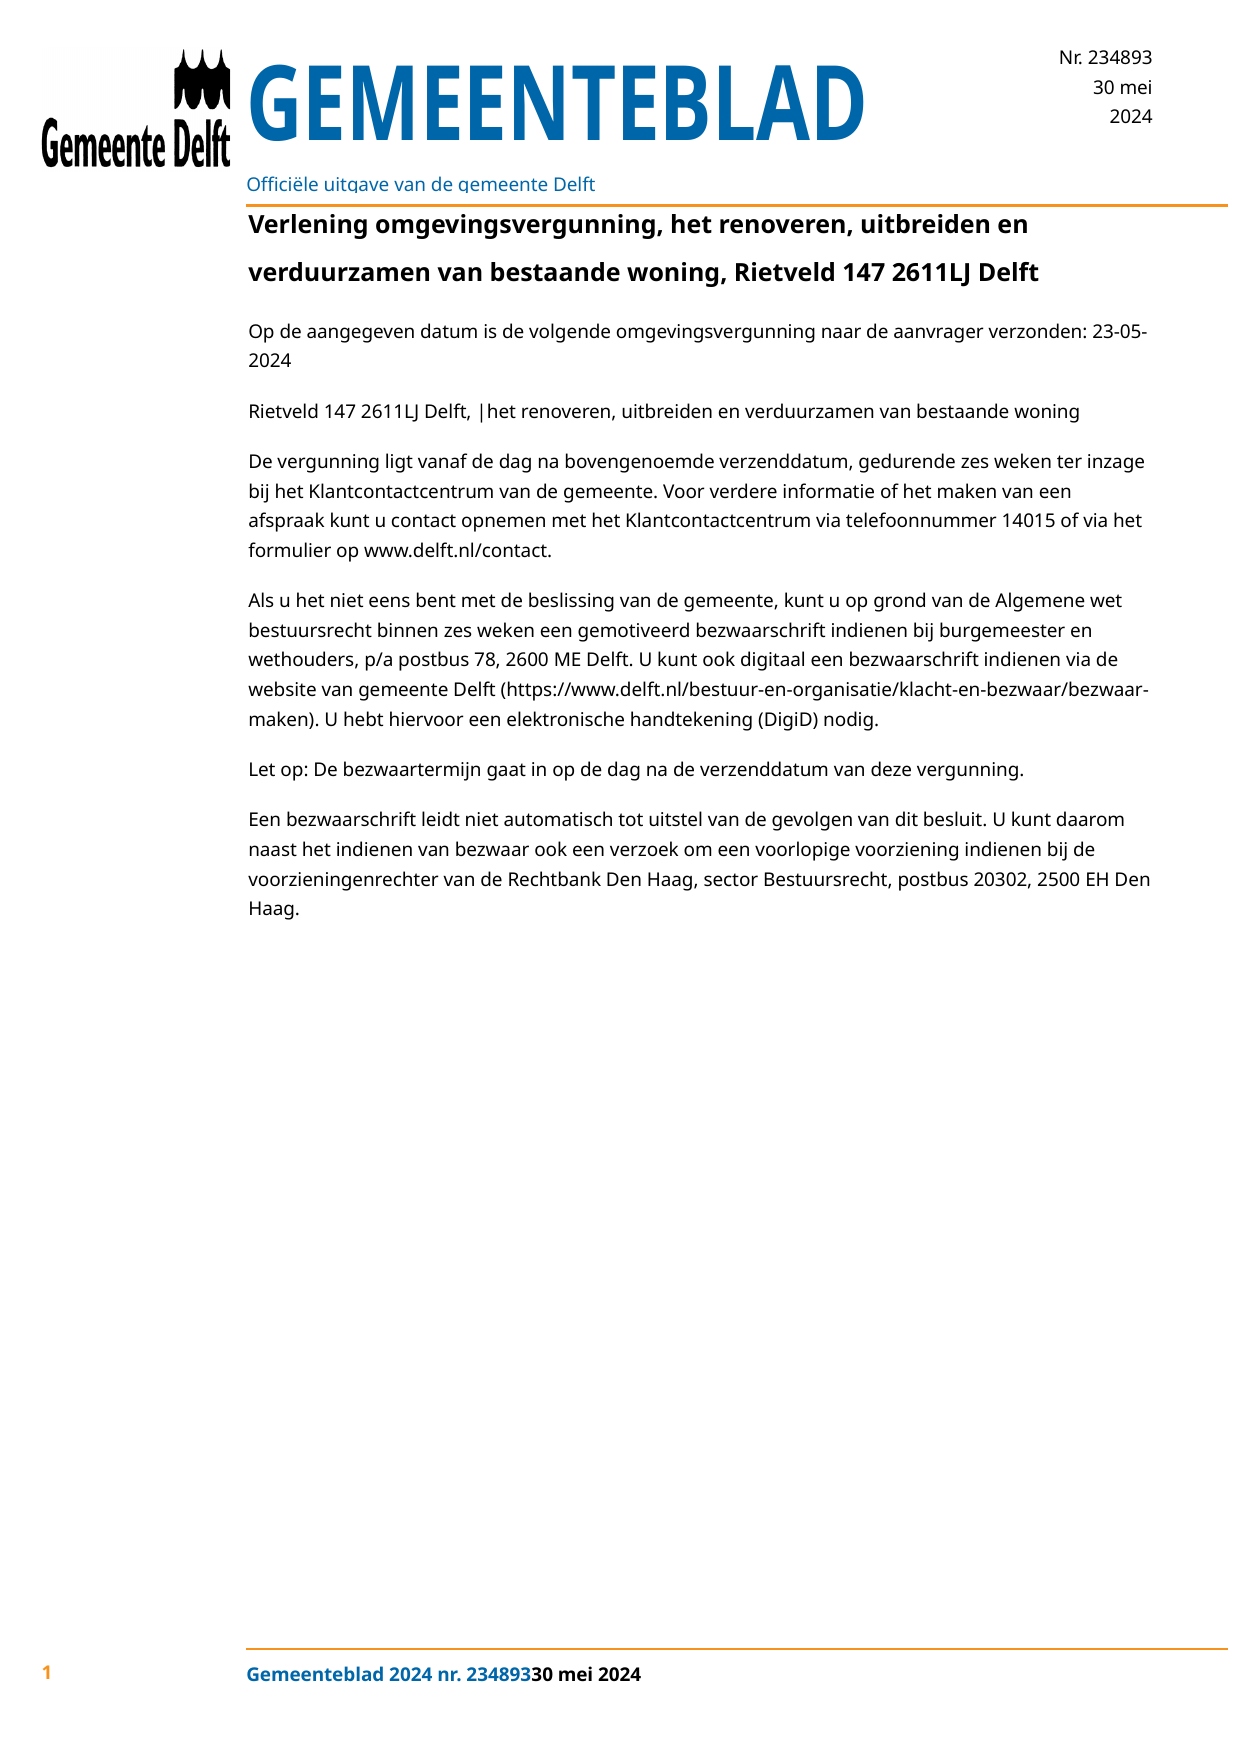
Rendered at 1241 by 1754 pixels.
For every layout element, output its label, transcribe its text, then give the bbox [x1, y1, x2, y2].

picture [41, 47, 231, 172]
text Let op: De bezwaartermijn gaat in op de dag na de verzenddatum van deze vergunning. [248, 756, 1152, 782]
text Een bezwaarschrift leidt niet automatisch tot uitstel van de gevolgen van dit besluit. U kunt daarom naast het indienen van bezwaar ook een verzoek om een voorlopige voorziening indienen bij de voorzieningenrechter van de Rechtbank Den Haag, sector Bestuursrecht, postbus 20302, 2500 EH Den Haag. [248, 807, 1152, 921]
text De vergunning ligt vanaf de dag na bovengenoemde verzenddatum, gedurende zes weken ter inzage bij het Klantcontactcentrum van de gemeente. Voor verdere informatie of het maken van een afspraak kunt u contact opnemen met het Klantcontactcentrum via telefoonnummer 14015 of via het formulier op www.delft.nl/contact. [248, 448, 1152, 563]
text Rietveld 147 2611LJ Delft, |het renoveren, uitbreiden en verduurzamen van bestaande woning [248, 398, 1152, 424]
text Verlening omgevingsvergunning, het renoveren, uitbreiden en verduurzamen van bestaande woning, Rietveld 147 2611LJ Delft [248, 207, 1152, 288]
text Op de aangegeven datum is de volgende omgevingsvergunning naar de aanvrager verzonden: 23-05-2024 [248, 318, 1152, 373]
text Als u het niet eens bent met de beslissing van de gemeente, kunt u op grond van de Algemene wet bestuursrecht binnen zes weken een gemotiveerd bezwaarschrift indienen bij burgemeester en wethouders, p/a postbus 78, 2600 ME Delft. U kunt ook digitaal een bezwaarschrift indienen via de website van gemeente Delft (https://www.delft.nl/bestuur-en-organisatie/klacht-en-bezwaar/bezwaar-maken). U hebt hiervoor een elektronische handtekening (DigiD) nodig. [248, 587, 1152, 732]
